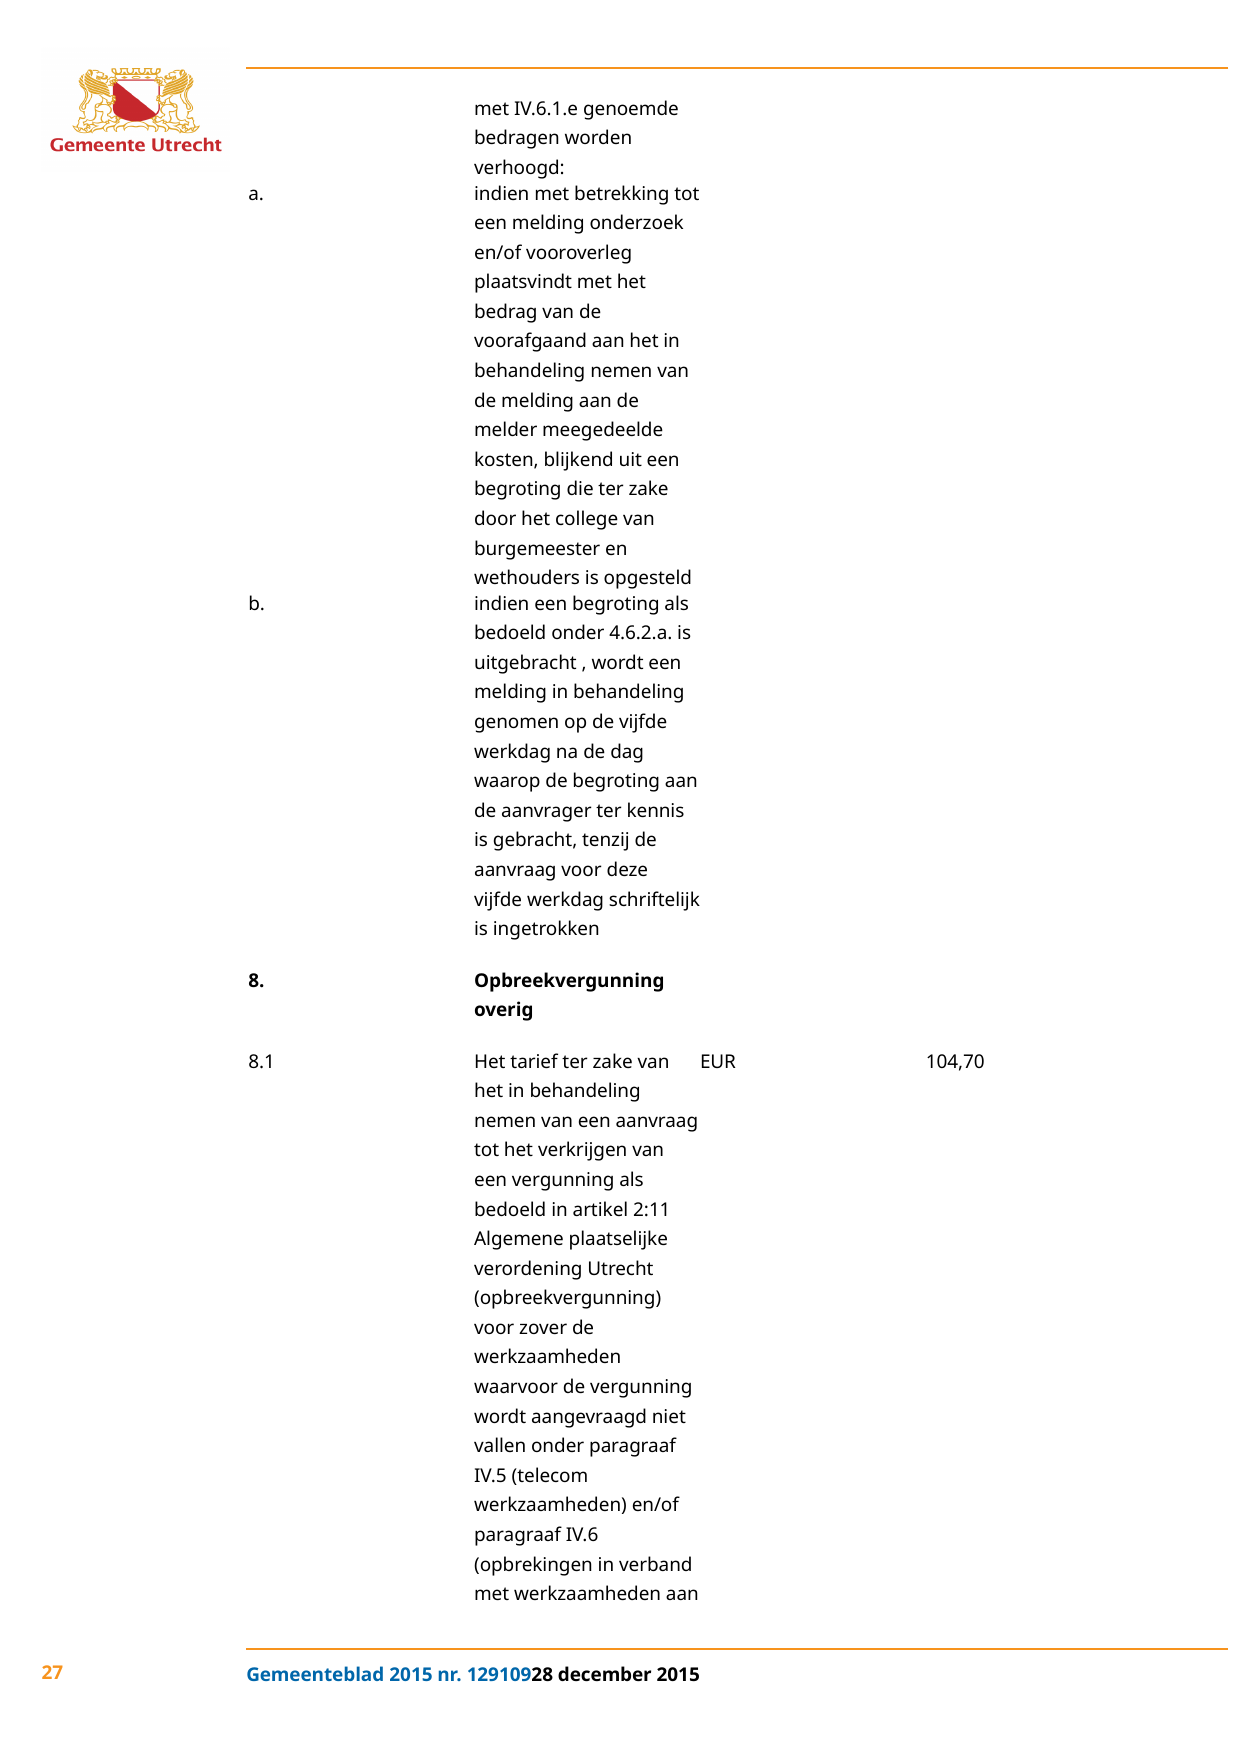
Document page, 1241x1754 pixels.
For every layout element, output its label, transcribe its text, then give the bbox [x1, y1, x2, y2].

table_cell met IV.6.1.e genoemde bedragen worden verhoogd: [474, 95, 700, 180]
table_cell [248, 1022, 474, 1048]
table_cell b. [248, 590, 474, 941]
table_cell Opbreekvergunning overig [474, 967, 700, 1022]
table_cell [926, 967, 1152, 1022]
table_cell [474, 1022, 700, 1048]
picture [41, 47, 231, 172]
table_cell 104,70 [926, 1048, 1152, 1606]
table_cell [926, 1022, 1152, 1048]
table_cell [248, 95, 474, 180]
table_cell indien met betrekking tot een melding onderzoek en/of vooroverleg plaatsvindt met het bedrag van de voorafgaand aan het in behandeling nemen van de melding aan de melder meegedeelde kosten, blijkend uit een begroting die ter zake door het college van burgemeester en wethouders is opgesteld [474, 180, 700, 590]
table_cell [700, 1022, 926, 1048]
table_cell EUR [700, 1048, 926, 1606]
table_cell Het tarief ter zake van het in behandeling nemen van een aanvraag tot het verkrijgen van een vergunning als bedoeld in artikel 2:11 Algemene plaatselijke verordening Utrecht (opbreekvergunning) voor zover de werkzaamheden waarvoor de vergunning wordt aangevraagd niet vallen onder paragraaf IV.5 (telecom werkzaamheden) en/of paragraaf IV.6 (opbrekingen in verband met werkzaamheden aan [474, 1048, 700, 1606]
table_cell 8.1 [248, 1048, 474, 1606]
table_cell [248, 941, 474, 967]
table_cell a. [248, 180, 474, 590]
table_cell [926, 180, 1152, 590]
table_cell [700, 180, 926, 590]
table_cell 8. [248, 967, 474, 1022]
table_cell [926, 95, 1152, 180]
table_cell [474, 941, 700, 967]
table_cell [926, 941, 1152, 967]
table_cell [700, 941, 926, 967]
table_cell [700, 590, 926, 941]
table_cell [700, 95, 926, 180]
table_cell indien een begroting als bedoeld onder 4.6.2.a. is uitgebracht , wordt een melding in behandeling genomen op de vijfde werkdag na de dag waarop de begroting aan de aanvrager ter kennis is gebracht, tenzij de aanvraag voor deze vijfde werkdag schriftelijk is ingetrokken [474, 590, 700, 941]
table_cell [926, 590, 1152, 941]
table_cell [700, 967, 926, 1022]
